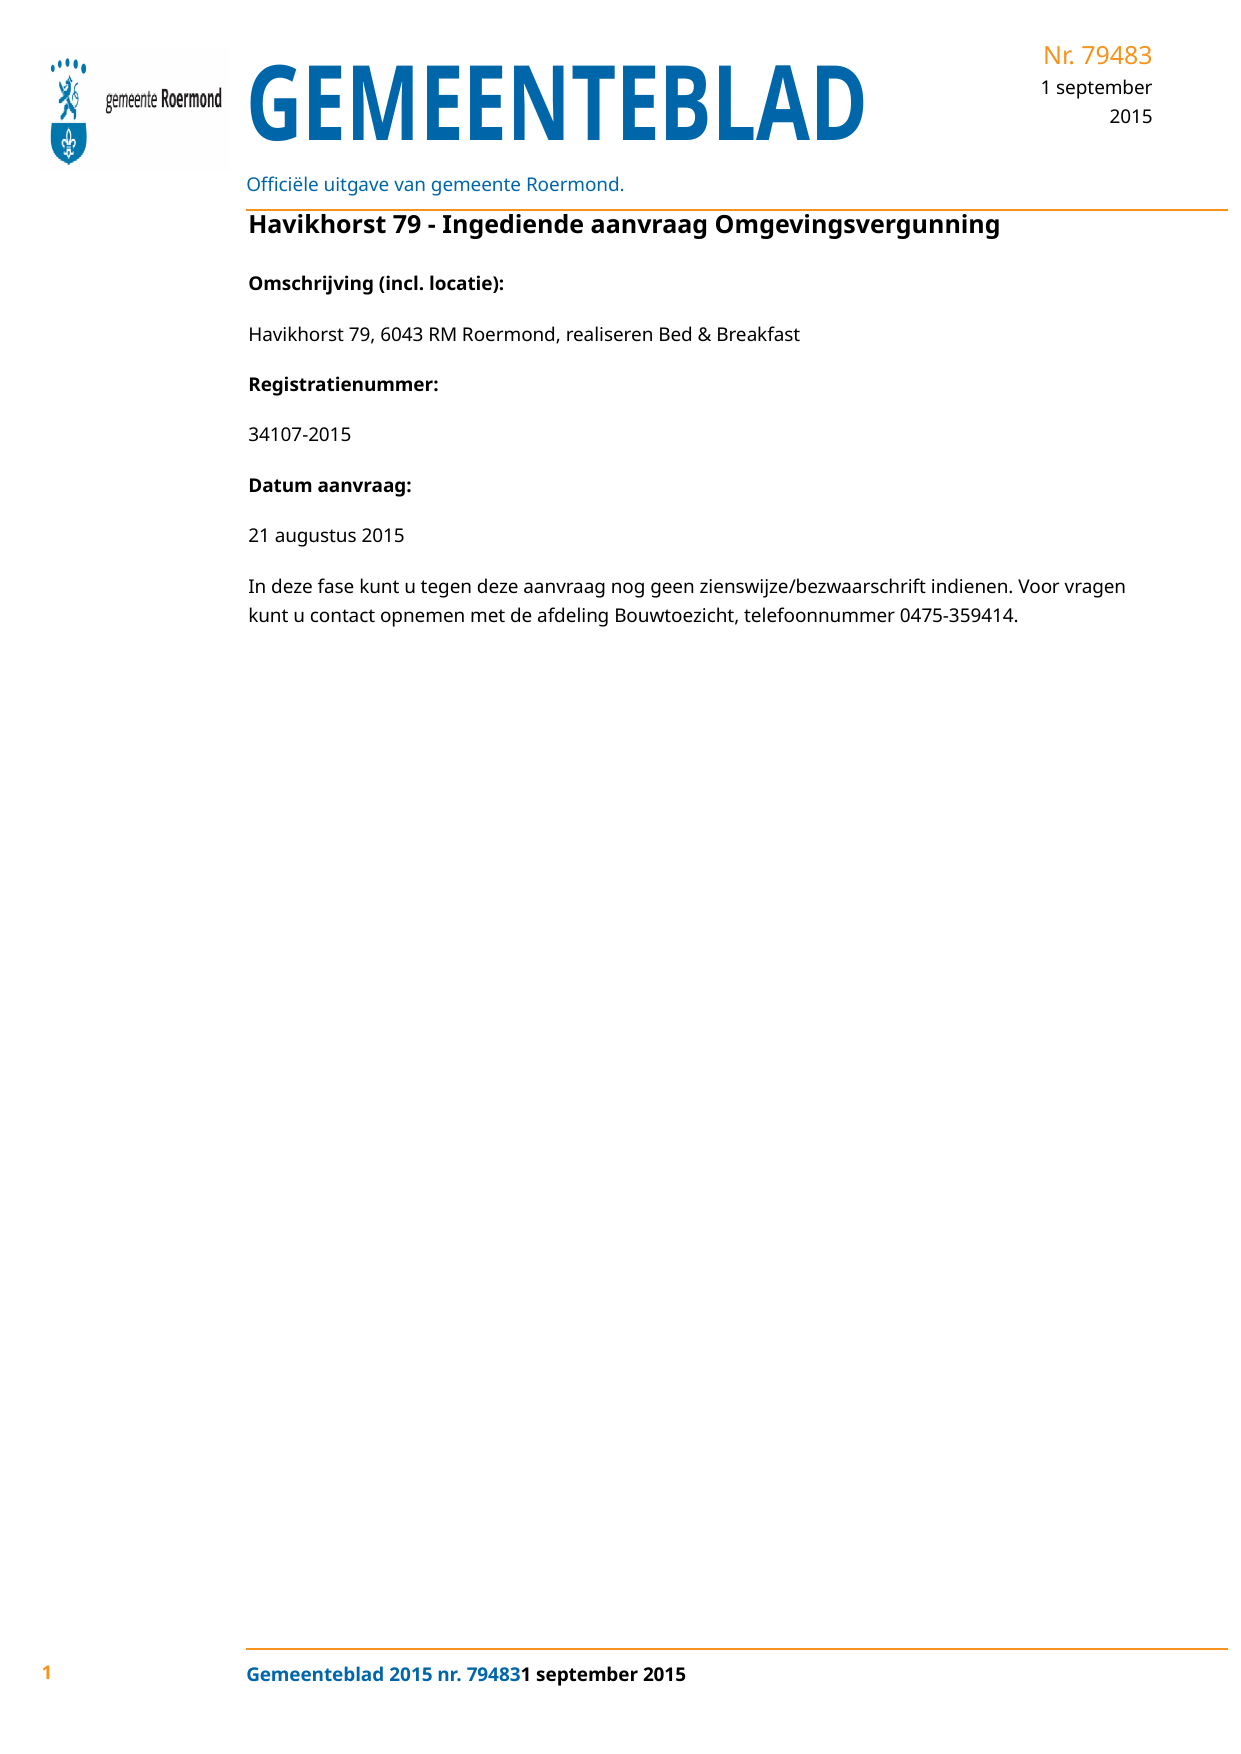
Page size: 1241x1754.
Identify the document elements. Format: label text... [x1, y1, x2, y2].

text Omschrijving (incl. locatie): [248, 270, 1152, 296]
text Datum aanvraag: [248, 472, 1152, 498]
text Registratienummer: [248, 371, 1152, 397]
text In deze fase kunt u tegen deze aanvraag nog geen zienswijze/bezwaarschrift indienen. Voor vragen kunt u contact opnemen met de afdeling Bouwtoezicht, telefoonnummer 0475-359414. [248, 573, 1152, 628]
text Havikhorst 79, 6043 RM Roermond, realiseren Bed & Breakfast [248, 321, 1152, 346]
text 21 augustus 2015 [248, 522, 1152, 548]
text 34107-2015 [248, 422, 1152, 447]
picture [41, 47, 231, 172]
text Havikhorst 79 - Ingediende aanvraag Omgevingsvergunning [248, 211, 1152, 241]
